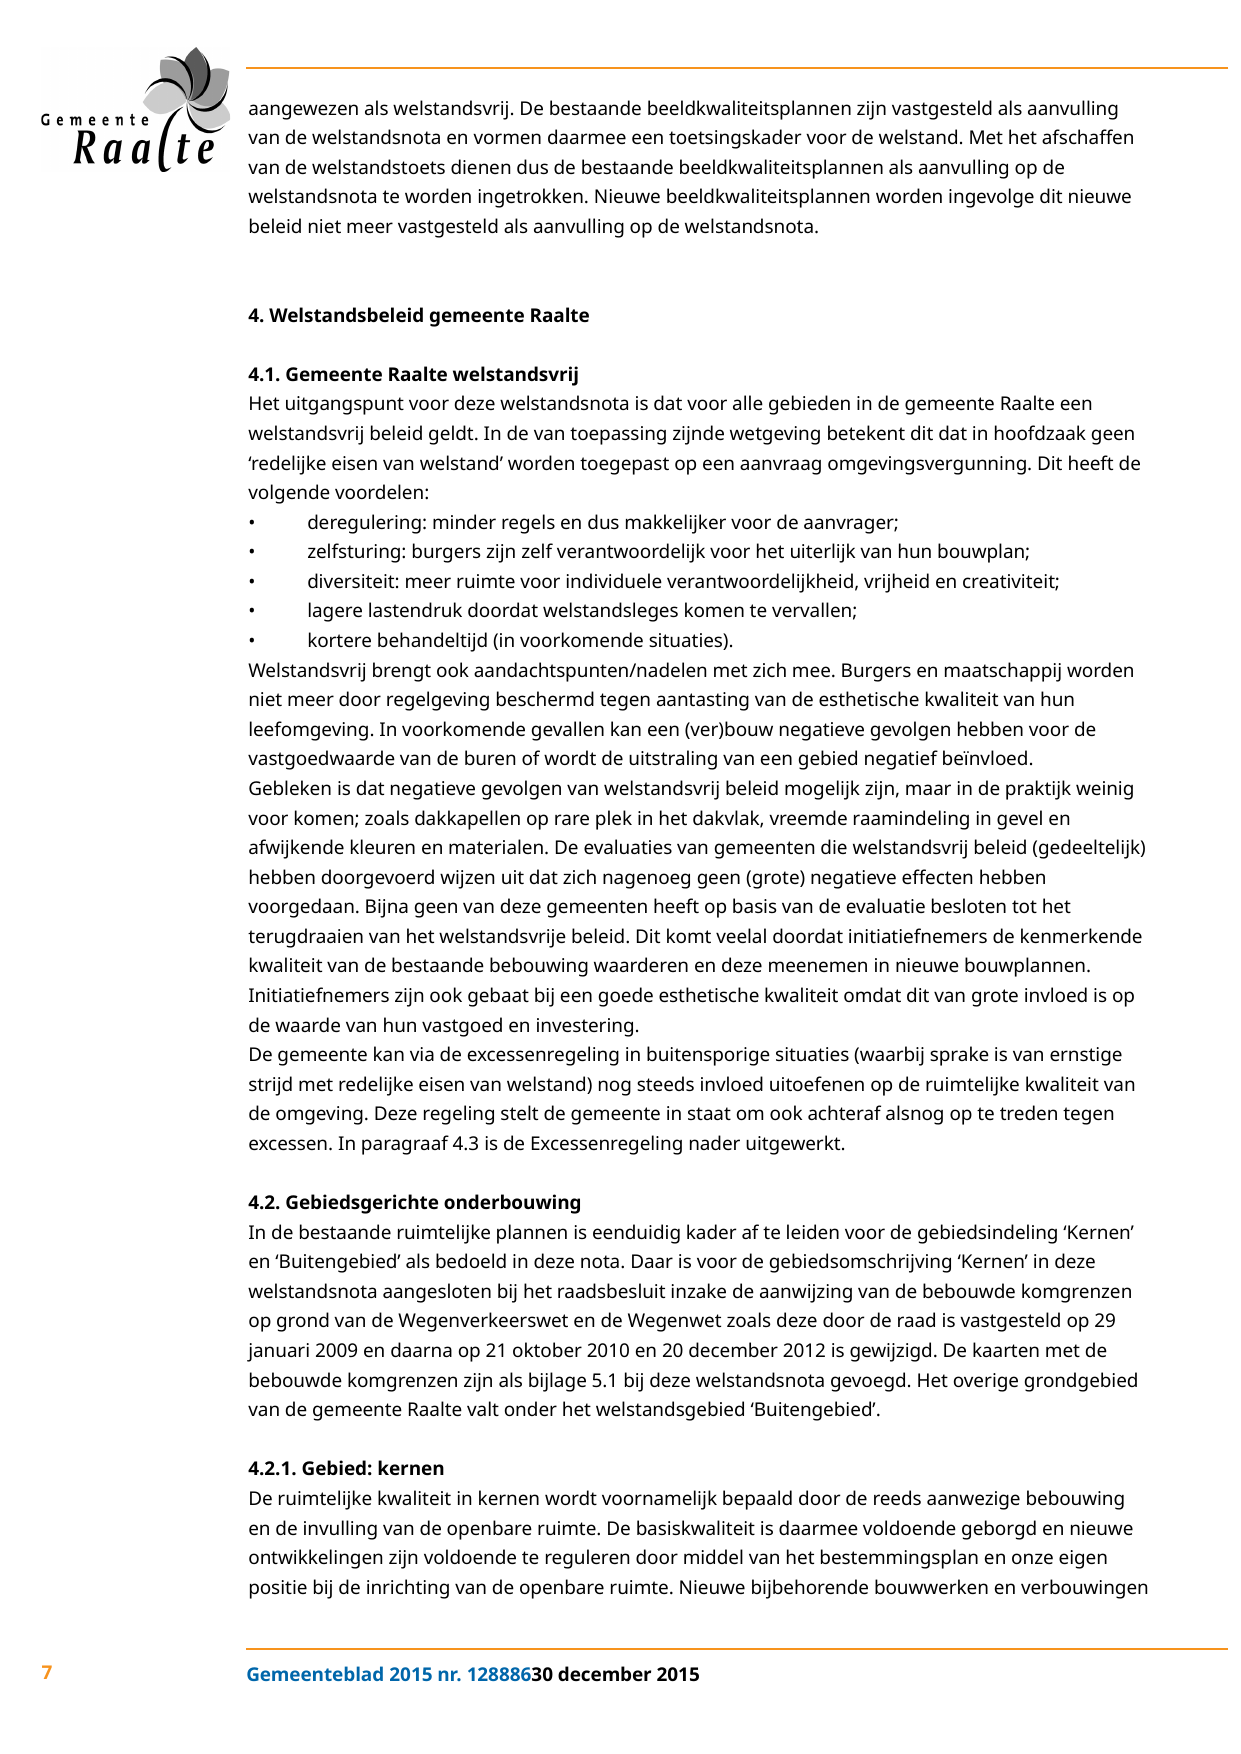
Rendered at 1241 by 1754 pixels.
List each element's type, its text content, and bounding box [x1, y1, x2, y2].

list lagere lastendruk doordat welstandsleges komen te vervallen; [248, 598, 1152, 623]
text Gebleken is dat negatieve gevolgen van welstandsvrij beleid mogelijk zijn, maar in de praktijk weinig voor komen; zoals dakkapellen op rare plek in het dakvlak, vreemde raamindeling in gevel en afwijkende kleuren en materialen. De evaluaties van gemeenten die welstandsvrij beleid (gedeeltelijk) hebben doorgevoerd wijzen uit dat zich nagenoeg geen (grote) negatieve effecten hebben voorgedaan. Bijna geen van deze gemeenten heeft op basis van de evaluatie besloten tot het terugdraaien van het welstandsvrije beleid. Dit komt veelal doordat initiatiefnemers de kenmerkende kwaliteit van de bestaande bebouwing waarderen en deze meenemen in nieuwe bouwplannen. Initiatiefnemers zijn ook gebaat bij een goede esthetische kwaliteit omdat dit van grote invloed is op de waarde van hun vastgoed en investering. [248, 775, 1152, 1038]
text De gemeente kan via de excessenregeling in buitensporige situaties (waarbij sprake is van ernstige strijd met redelijke eisen van welstand) nog steeds invloed uitoefenen op de ruimtelijke kwaliteit van de omgeving. Deze regeling stelt de gemeente in staat om ook achteraf alsnog op te treden tegen excessen. In paragraaf 4.3 is de Excessenregeling nader uitgewerkt. [248, 1041, 1152, 1156]
text 4.2.1. Gebied: kernen [248, 1456, 1152, 1481]
text Het uitgangspunt voor deze welstandsnota is dat voor alle gebieden in de gemeente Raalte een welstandsvrij beleid geldt. In de van toepassing zijnde wetgeving betekent dit dat in hoofdzaak geen ‘redelijke eisen van welstand’ worden toegepast op een aanvraag omgevingsvergunning. Dit heeft de volgende voordelen: [248, 391, 1152, 505]
list deregulering: minder regels en dus makkelijker voor de aanvrager; [248, 509, 1152, 535]
text 4. Welstandsbeleid gemeente Raalte [248, 302, 1152, 328]
text Welstandsvrij brengt ook aandachtspunten/nadelen met zich mee. Burgers en maatschappij worden niet meer door regelgeving beschermd tegen aantasting van de esthetische kwaliteit van hun leefomgeving. In voorkomende gevallen kan een (ver)bouw negatieve gevolgen hebben voor de vastgoedwaarde van de buren of wordt de uitstraling van een gebied negatief beïnvloed. [248, 657, 1152, 771]
list zelfsturing: burgers zijn zelf verantwoordelijk voor het uiterlijk van hun bouwplan; [248, 538, 1152, 564]
text De ruimtelijke kwaliteit in kernen wordt voornamelijk bepaald door de reeds aanwezige bebouwing en de invulling van de openbare ruimte. De basiskwaliteit is daarmee voldoende geborgd en nieuwe ontwikkelingen zijn voldoende te reguleren door middel van het bestemmingsplan en onze eigen positie bij de inrichting van de openbare ruimte. Nieuwe bijbehorende bouwwerken en verbouwingen [248, 1485, 1152, 1600]
text 4.1. Gemeente Raalte welstandsvrij [248, 361, 1152, 387]
picture [41, 47, 231, 172]
list diversiteit: meer ruimte voor individuele verantwoordelijkheid, vrijheid en creativiteit; [248, 568, 1152, 594]
text aangewezen als welstandsvrij. De bestaande beeldkwaliteitsplannen zijn vastgesteld als aanvulling van de welstandsnota en vormen daarmee een toetsingskader voor de welstand. Met het afschaffen van de welstandstoets dienen dus de bestaande beeldkwaliteitsplannen als aanvulling op de welstandsnota te worden ingetrokken. Nieuwe beeldkwaliteitsplannen worden ingevolge dit nieuwe beleid niet meer vastgesteld als aanvulling op de welstandsnota. [248, 95, 1152, 239]
list kortere behandeltijd (in voorkomende situaties). [248, 627, 1152, 653]
text In de bestaande ruimtelijke plannen is eenduidig kader af te leiden voor de gebiedsindeling ‘Kernen’ en ‘Buitengebied’ als bedoeld in deze nota. Daar is voor de gebiedsomschrijving ‘Kernen’ in deze welstandsnota aangesloten bij het raadsbesluit inzake de aanwijzing van de bebouwde komgrenzen op grond van de Wegenverkeerswet en de Wegenwet zoals deze door de raad is vastgesteld op 29 januari 2009 en daarna op 21 oktober 2010 en 20 december 2012 is gewijzigd. De kaarten met de bebouwde komgrenzen zijn als bijlage 5.1 bij deze welstandsnota gevoegd. Het overige grondgebied van de gemeente Raalte valt onder het welstandsgebied ‘Buitengebied’. [248, 1219, 1152, 1422]
text 4.2. Gebiedsgerichte onderbouwing [248, 1189, 1152, 1215]
